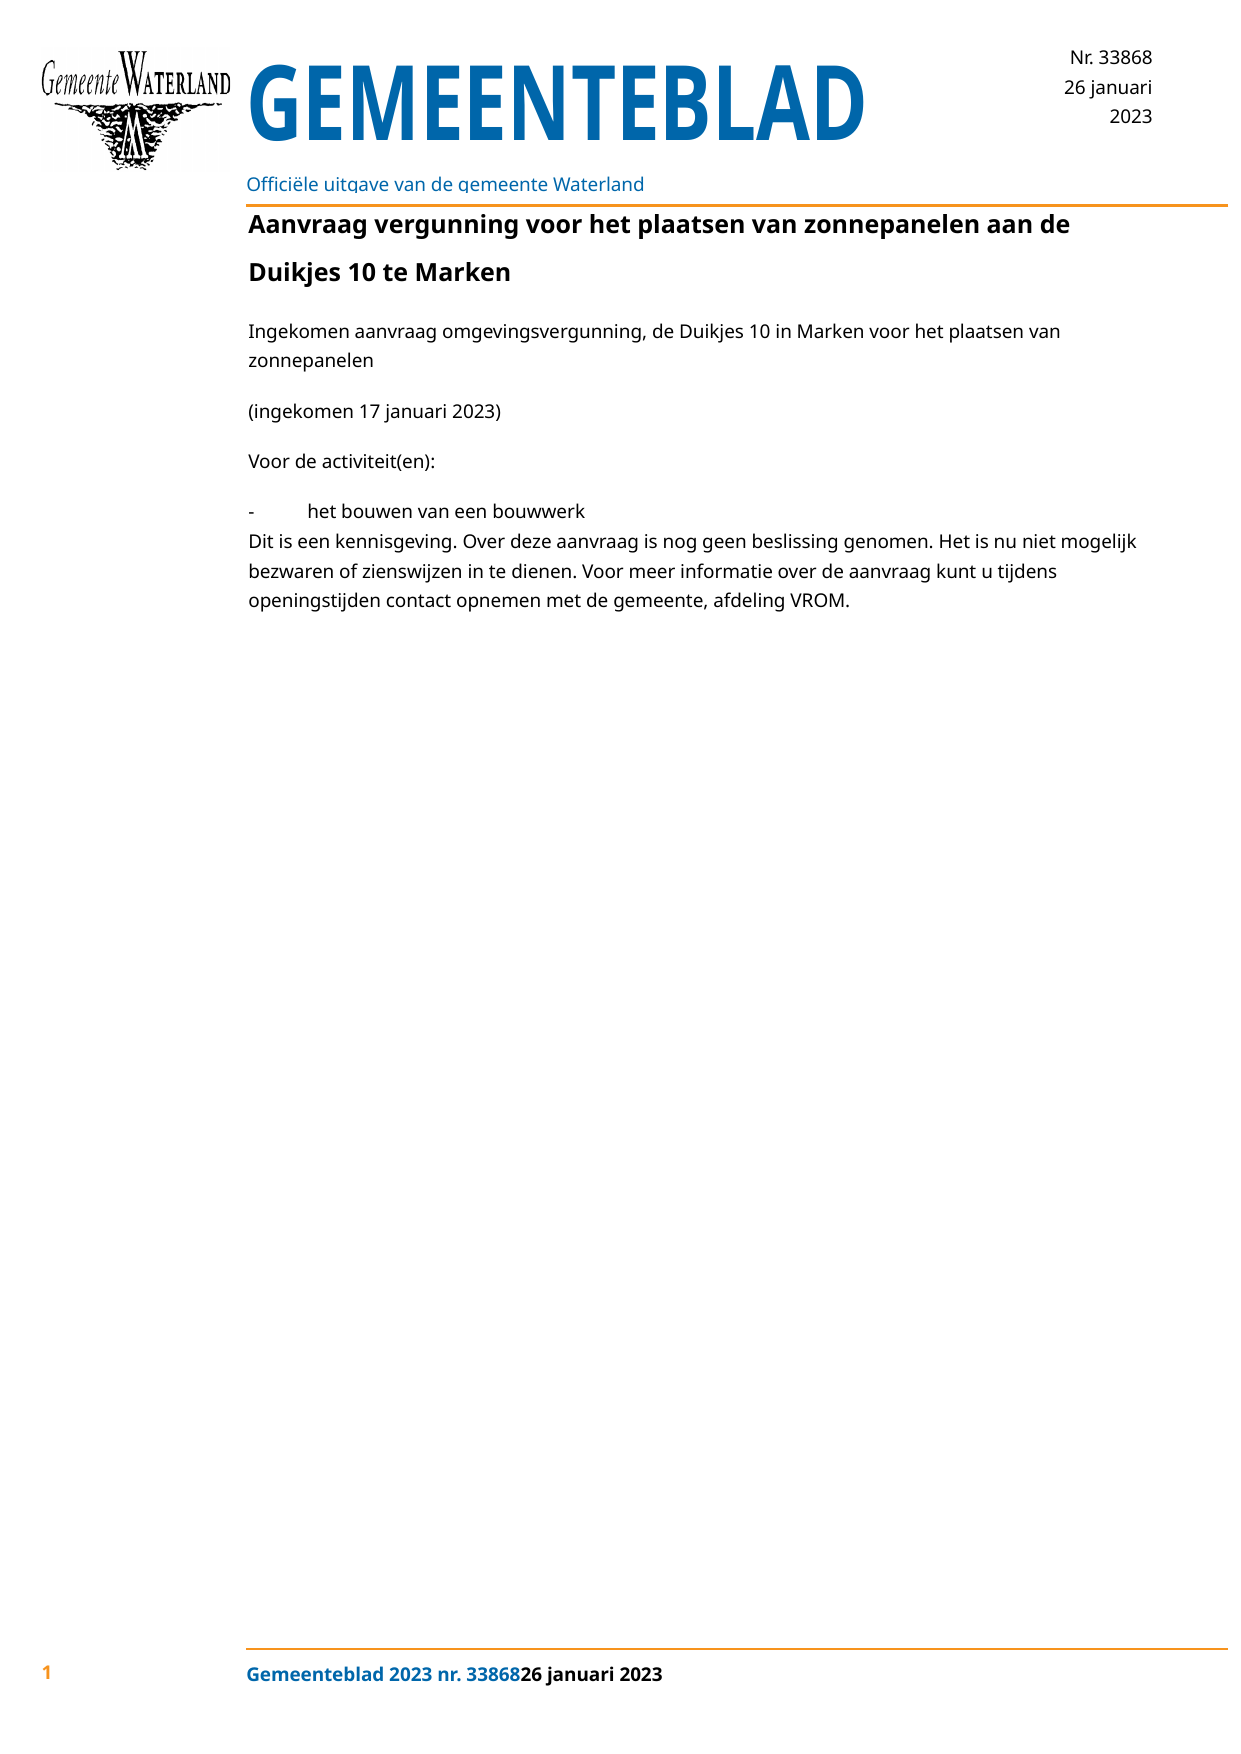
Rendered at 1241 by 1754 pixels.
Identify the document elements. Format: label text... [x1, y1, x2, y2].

picture [41, 47, 231, 172]
text Voor de activiteit(en): [248, 448, 1152, 474]
text (ingekomen 17 januari 2023) [248, 398, 1152, 424]
text Ingekomen aanvraag omgevingsvergunning, de Duikjes 10 in Marken voor het plaatsen van zonnepanelen [248, 318, 1152, 373]
text Dit is een kennisgeving. Over deze aanvraag is nog geen beslissing genomen. Het is nu niet mogelijk bezwaren of zienswijzen in te dienen. Voor meer informatie over de aanvraag kunt u tijdens openingstijden contact opnemen met de gemeente, afdeling VROM. [248, 528, 1152, 613]
list het bouwen van een bouwwerk [248, 499, 1152, 524]
text Aanvraag vergunning voor het plaatsen van zonnepanelen aan de Duikjes 10 te Marken [248, 207, 1152, 288]
